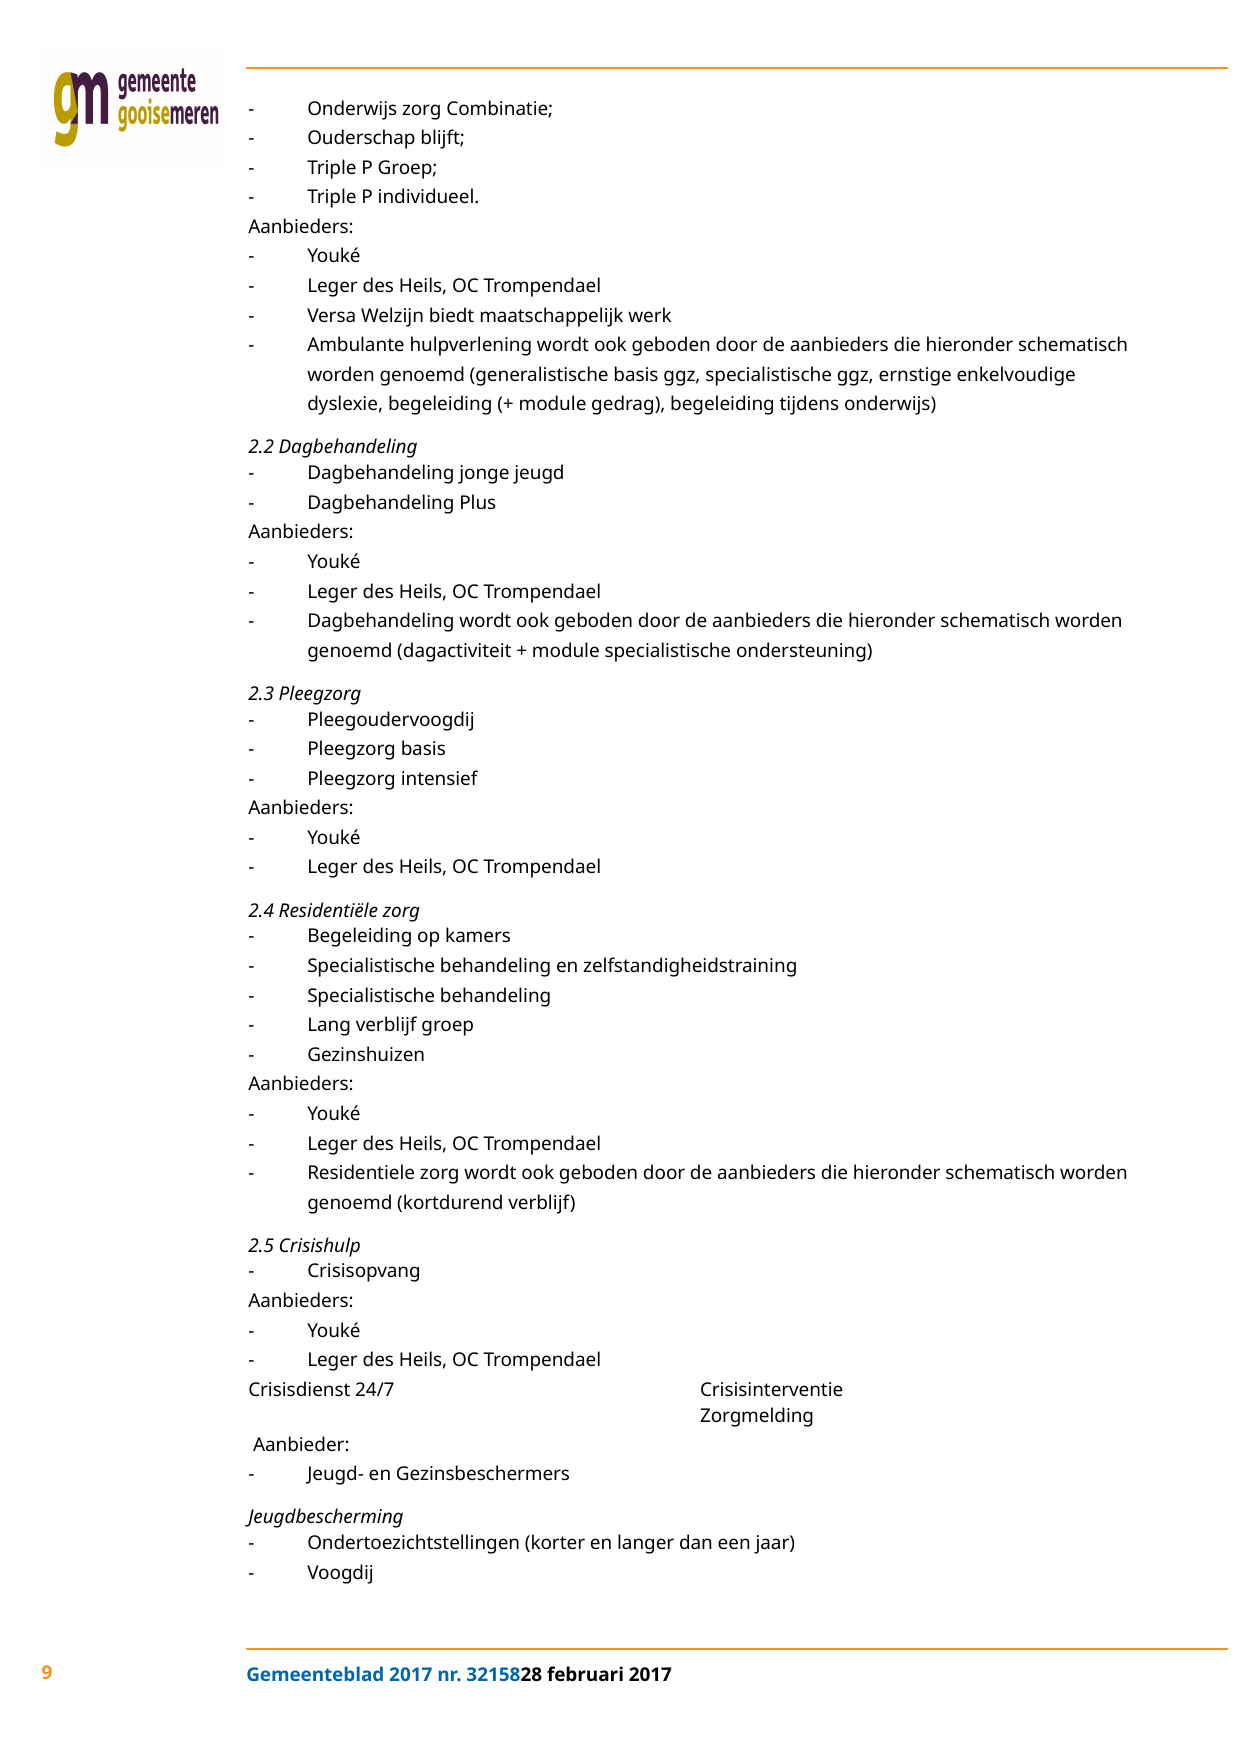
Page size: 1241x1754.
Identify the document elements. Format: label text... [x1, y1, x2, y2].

list Leger des Heils, OC Trompendael [248, 854, 1152, 879]
text Jeugdbescherming [248, 1503, 1152, 1529]
list Pleegzorg intensief [248, 765, 1152, 791]
list Youké [248, 243, 1152, 268]
list Triple P individueel. [248, 183, 1152, 209]
list Dagbehandeling Plus [248, 489, 1152, 515]
list Youké [248, 1100, 1152, 1126]
list Leger des Heils, OC Trompendael [248, 1130, 1152, 1155]
list Leger des Heils, OC Trompendael [248, 578, 1152, 603]
list Dagbehandeling jonge jeugd [248, 459, 1152, 485]
list Leger des Heils, OC Trompendael [248, 272, 1152, 298]
list Pleegoudervoogdij [248, 706, 1152, 732]
list Youké [248, 1317, 1152, 1343]
list Gezinshuizen [248, 1041, 1152, 1067]
text 2.2 Dagbehandeling [248, 434, 1152, 459]
list Residentiele zorg wordt ook geboden door de aanbieders die hieronder schematisch worden genoemd (kortdurend verblijf) [248, 1159, 1152, 1214]
table_cell [248, 1402, 700, 1428]
table_header Crisisinterventie [700, 1376, 1152, 1402]
text 2.4 Residentiële zorg [248, 897, 1152, 923]
text 2.3 Pleegzorg [248, 680, 1152, 706]
table_header Crisisdienst 24/7 [248, 1376, 700, 1402]
list Begeleiding op kamers [248, 923, 1152, 948]
text Aanbieders: [248, 1071, 1152, 1096]
list Ouderschap blijft; [248, 124, 1152, 150]
text Aanbieder: [248, 1431, 1152, 1457]
list Voogdij [248, 1559, 1152, 1584]
list Triple P Groep; [248, 154, 1152, 180]
text 2.5 Crisishulp [248, 1232, 1152, 1258]
text Aanbieders: [248, 794, 1152, 820]
list Ondertoezichtstellingen (korter en langer dan een jaar) [248, 1529, 1152, 1555]
text Aanbieders: [248, 1287, 1152, 1313]
list Lang verblijf groep [248, 1011, 1152, 1037]
list Specialistische behandeling [248, 982, 1152, 1007]
table_cell Zorgmelding [700, 1402, 1152, 1428]
list Leger des Heils, OC Trompendael [248, 1346, 1152, 1372]
list Ambulante hulpverlening wordt ook geboden door de aanbieders die hieronder schematisch worden genoemd (generalistische basis ggz, specialistische ggz, ernstige enkelvoudige dyslexie, begeleiding (+ module gedrag), begeleiding tijdens onderwijs) [248, 331, 1152, 416]
list Crisisopvang [248, 1258, 1152, 1283]
list Onderwijs zorg Combinatie; [248, 95, 1152, 121]
list Youké [248, 548, 1152, 574]
picture [41, 47, 231, 172]
list Pleegzorg basis [248, 735, 1152, 761]
list Jeugd- en Gezinsbeschermers [248, 1460, 1152, 1486]
list Youké [248, 824, 1152, 850]
list Versa Welzijn biedt maatschappelijk werk [248, 302, 1152, 328]
text Aanbieders: [248, 213, 1152, 239]
text Aanbieders: [248, 519, 1152, 544]
list Specialistische behandeling en zelfstandigheidstraining [248, 952, 1152, 978]
list Dagbehandeling wordt ook geboden door de aanbieders die hieronder schematisch worden genoemd (dagactiviteit + module specialistische ondersteuning) [248, 607, 1152, 663]
